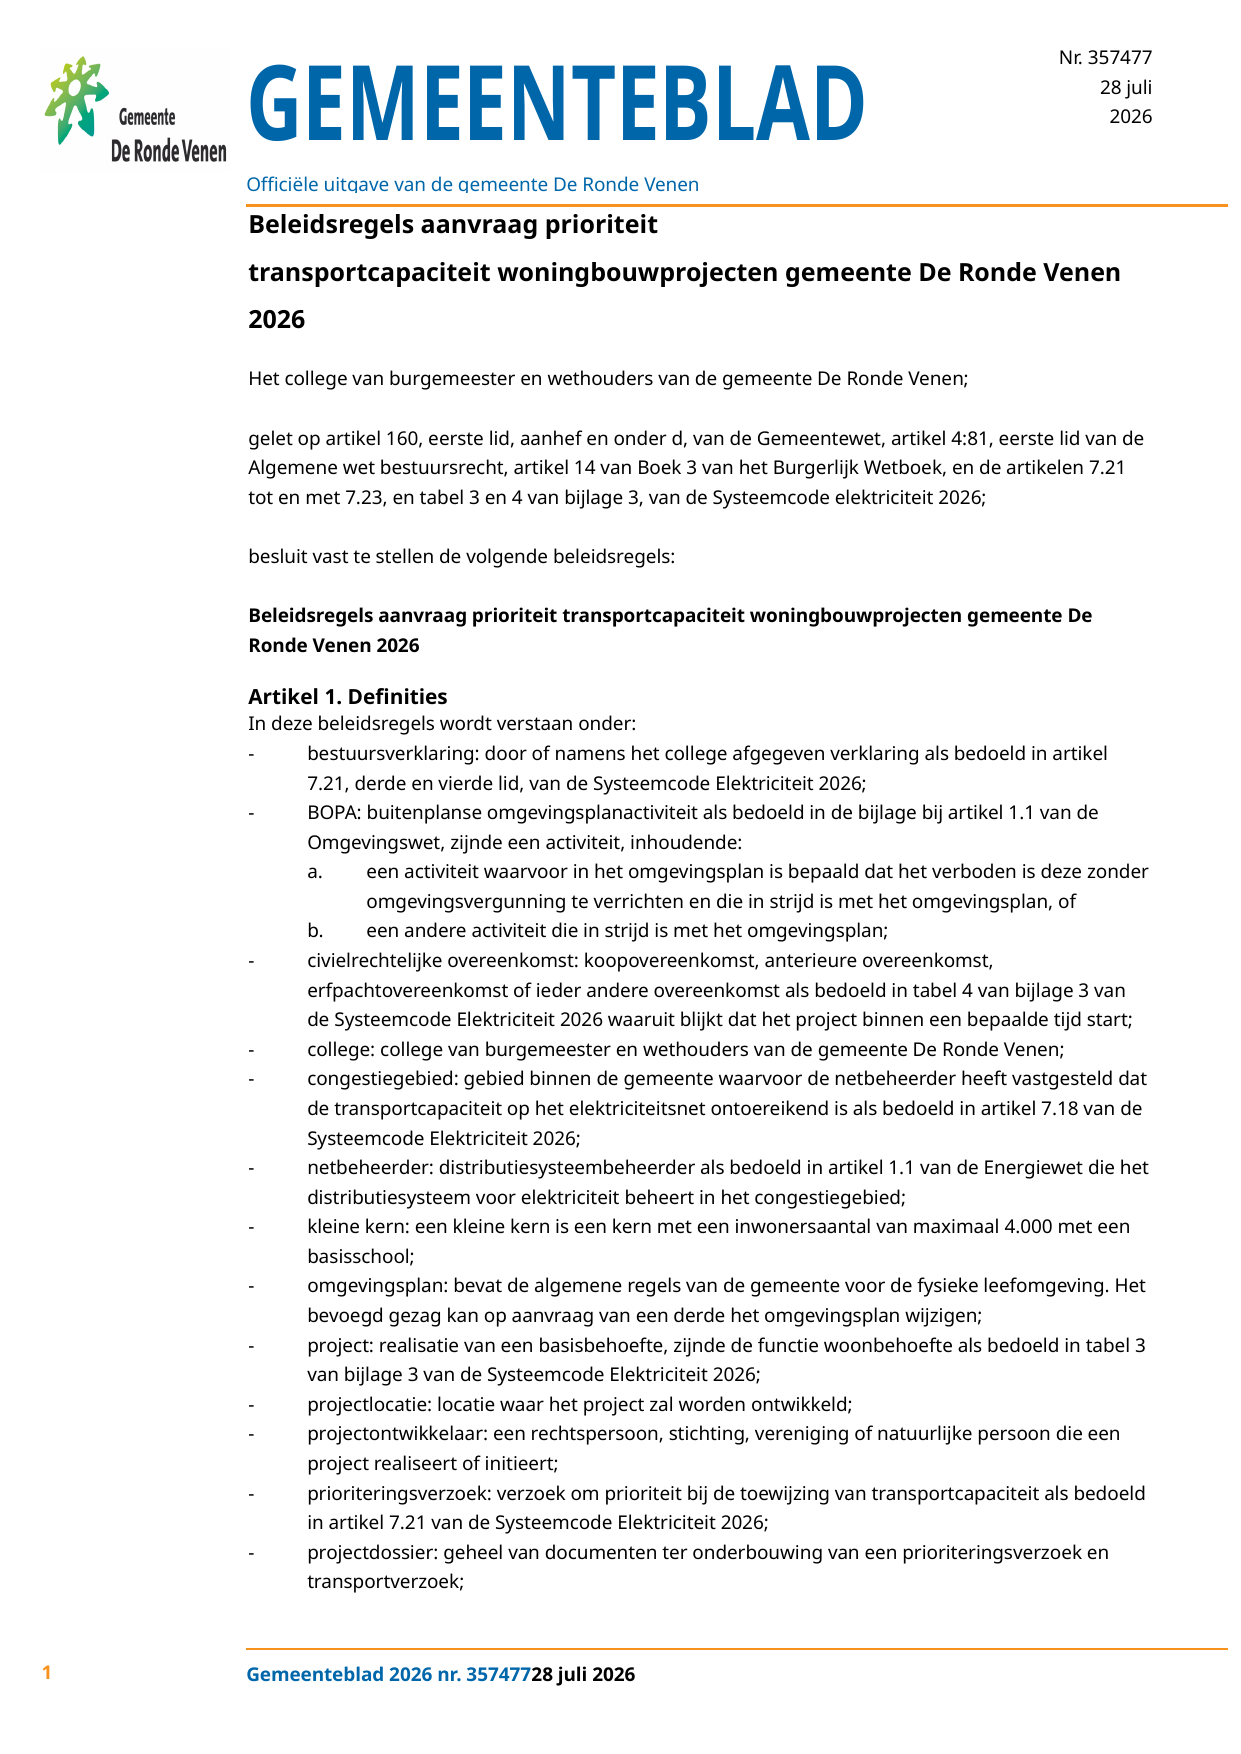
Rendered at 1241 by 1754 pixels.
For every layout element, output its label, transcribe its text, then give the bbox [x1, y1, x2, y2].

text besluit vast te stellen de volgende beleidsregels: [248, 543, 1152, 569]
list college: college van burgemeester en wethouders van de gemeente De Ronde Venen; [248, 1036, 1152, 1062]
text Beleidsregels aanvraag prioriteit transportcapaciteit woningbouwprojecten gemeente De Ronde Venen 2026 [248, 602, 1152, 657]
picture [41, 47, 231, 172]
text gelet op artikel 160, eerste lid, aanhef en onder d, van de Gemeentewet, artikel 4:81, eerste lid van de Algemene wet bestuursrecht, artikel 14 van Boek 3 van het Burgerlijk Wetboek, en de artikelen 7.21 tot en met 7.23, en tabel 3 en 4 van bijlage 3, van de Systeemcode elektriciteit 2026; [248, 425, 1152, 509]
list netbeheerder: distributiesysteembeheerder als bedoeld in artikel 1.1 van de Energiewet die het distributiesysteem voor elektriciteit beheert in het congestiegebied; [248, 1154, 1152, 1210]
list omgevingsplan: bevat de algemene regels van de gemeente voor de fysieke leefomgeving. Het bevoegd gezag kan op aanvraag van een derde het omgevingsplan wijzigen; [248, 1273, 1152, 1328]
list projectdossier: geheel van documenten ter onderbouwing van een prioriteringsverzoek en transportverzoek; [248, 1539, 1152, 1594]
list een andere activiteit die in strijd is met het omgevingsplan; [307, 918, 1152, 943]
text Het college van burgemeester en wethouders van de gemeente De Ronde Venen; [248, 366, 1152, 391]
list congestiegebied: gebied binnen de gemeente waarvoor de netbeheerder heeft vastgesteld dat de transportcapaciteit op het elektriciteitsnet ontoereikend is als bedoeld in artikel 7.18 van de Systeemcode Elektriciteit 2026; [248, 1066, 1152, 1151]
text In deze beleidsregels wordt verstaan onder: [248, 711, 1152, 736]
list BOPA: buitenplanse omgevingsplanactiviteit als bedoeld in de bijlage bij artikel 1.1 van de Omgevingswet, zijnde een activiteit, inhoudende: [248, 799, 1152, 855]
list een activiteit waarvoor in het omgevingsplan is bepaald dat het verboden is deze zonder omgevingsvergunning te verrichten en die in strijd is met het omgevingsplan, of [307, 858, 1152, 914]
list projectlocatie: locatie waar het project zal worden ontwikkeld; [248, 1391, 1152, 1417]
list project: realisatie van een basisbehoefte, zijnde de functie woonbehoefte als bedoeld in tabel 3 van bijlage 3 van de Systeemcode Elektriciteit 2026; [248, 1332, 1152, 1387]
list kleine kern: een kleine kern is een kern met een inwonersaantal van maximaal 4.000 met een basisschool; [248, 1213, 1152, 1269]
list bestuursverklaring: door of namens het college afgegeven verklaring als bedoeld in artikel 7.21, derde en vierde lid, van de Systeemcode Elektriciteit 2026; [248, 740, 1152, 796]
list civielrechtelijke overeenkomst: koopovereenkomst, anterieure overeenkomst, erfpachtovereenkomst of ieder andere overeenkomst als bedoeld in tabel 4 van bijlage 3 van de Systeemcode Elektriciteit 2026 waaruit blijkt dat het project binnen een bepaalde tijd start; [248, 947, 1152, 1032]
text Beleidsregels aanvraag prioriteit transportcapaciteit woningbouwprojecten gemeente De Ronde Venen 2026 [248, 207, 1152, 336]
list projectontwikkelaar: een rechtspersoon, stichting, vereniging of natuurlijke persoon die een project realiseert of initieert; [248, 1421, 1152, 1476]
text Artikel 1. Definities [248, 682, 1152, 711]
list prioriteringsverzoek: verzoek om prioriteit bij de toewijzing van transportcapaciteit als bedoeld in artikel 7.21 van de Systeemcode Elektriciteit 2026; [248, 1480, 1152, 1535]
